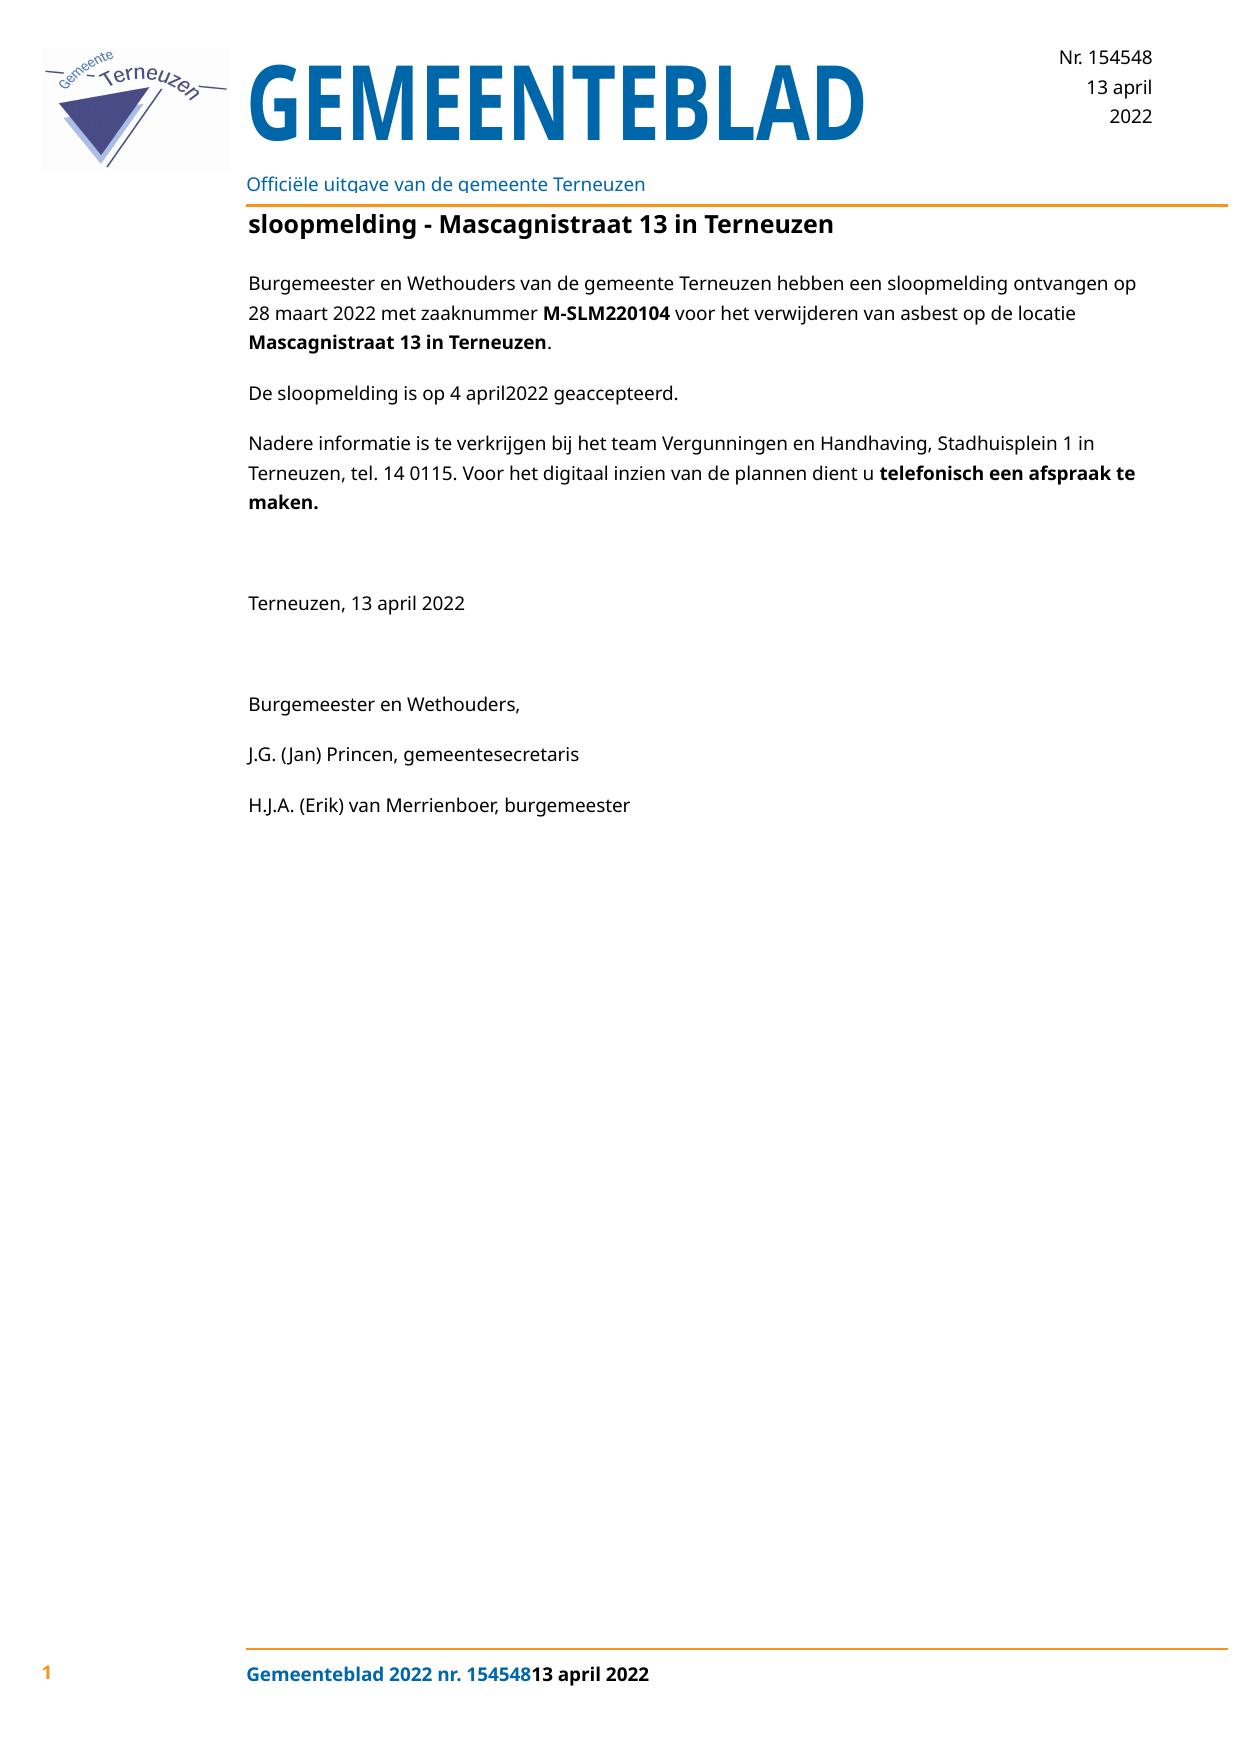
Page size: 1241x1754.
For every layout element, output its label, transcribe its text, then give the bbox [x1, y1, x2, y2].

text J.G. (Jan) Princen, gemeentesecretaris [248, 742, 1152, 767]
text Burgemeester en Wethouders, [248, 691, 1152, 717]
text Terneuzen, 13 april 2022 [248, 590, 1152, 616]
text Nadere informatie is te verkrijgen bij het team Vergunningen en Handhaving, Stadhuisplein 1 in Terneuzen, tel. 14 0115. Voor het digitaal inzien van de plannen dient u telefonisch een afspraak te maken. [248, 430, 1152, 515]
text sloopmelding - Mascagnistraat 13 in Terneuzen [248, 207, 1152, 241]
text De sloopmelding is op 4 april2022 geaccepteerd. [248, 380, 1152, 406]
picture [41, 47, 231, 172]
text Burgemeester en Wethouders van de gemeente Terneuzen hebben een sloopmelding ontvangen op 28 maart 2022 met zaaknummer M-SLM220104 voor het verwijderen van asbest op de locatie Mascagnistraat 13 in Terneuzen. [248, 270, 1152, 355]
text H.J.A. (Erik) van Merrienboer, burgemeester [248, 792, 1152, 818]
